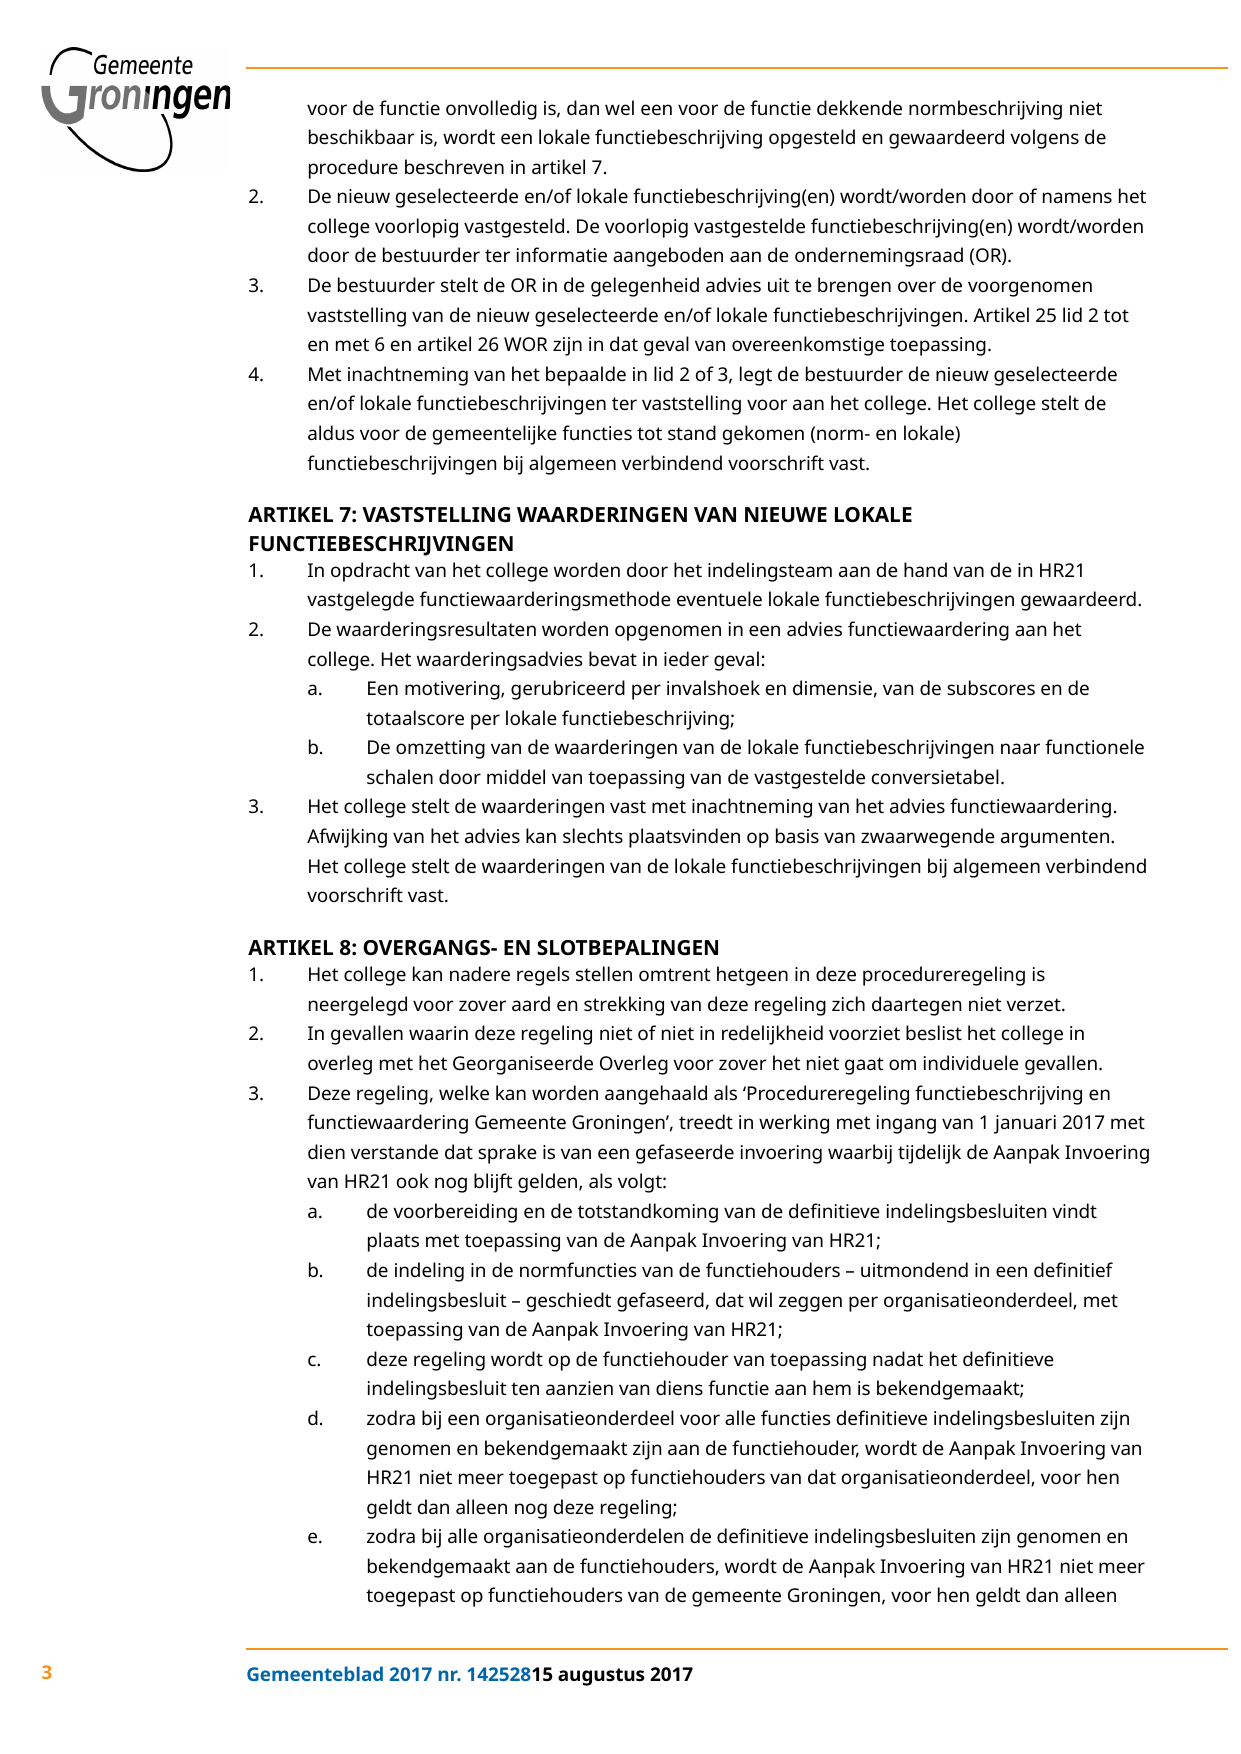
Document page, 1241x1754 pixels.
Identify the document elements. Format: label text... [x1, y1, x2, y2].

text ARTIKEL 7: VASTSTELLING WAARDERINGEN VAN NIEUWE LOKALE FUNCTIEBESCHRIJVINGEN [248, 500, 1152, 557]
list Een motivering, gerubriceerd per invalshoek en dimensie, van de subscores en de totaalscore per lokale functiebeschrijving; [307, 675, 1152, 731]
text ARTIKEL 8: OVERGANGS- EN SLOTBEPALINGEN [248, 933, 1152, 961]
list In opdracht van het college worden door het indelingsteam aan de hand van de in HR21 vastgelegde functiewaarderingsmethode eventuele lokale functiebeschrijvingen gewaardeerd. [248, 557, 1152, 612]
list Deze regeling, welke kan worden aangehaald als ‘Procedureregeling functiebeschrijving en functiewaardering Gemeente Groningen’, treedt in werking met ingang van 1 januari 2017 met dien verstande dat sprake is van een gefaseerde invoering waarbij tijdelijk de Aanpak Invoering van HR21 ook nog blijft gelden, als volgt: [248, 1080, 1152, 1194]
list zodra bij alle organisatieonderdelen de definitieve indelingsbesluiten zijn genomen en bekendgemaakt aan de functiehouders, wordt de Aanpak Invoering van HR21 niet meer toegepast op functiehouders van de gemeente Groningen, voor hen geldt dan alleen [307, 1523, 1152, 1608]
picture [41, 47, 231, 172]
list zodra bij een organisatieonderdeel voor alle functies definitieve indelingsbesluiten zijn genomen en bekendgemaakt zijn aan de functiehouder, wordt de Aanpak Invoering van HR21 niet meer toegepast op functiehouders van dat organisatieonderdeel, voor hen geldt dan alleen nog deze regeling; [307, 1405, 1152, 1519]
list de indeling in de normfuncties van de functiehouders – uitmondend in een definitief indelingsbesluit – geschiedt gefaseerd, dat wil zeggen per organisatieonderdeel, met toepassing van de Aanpak Invoering van HR21; [307, 1257, 1152, 1342]
list Met inachtneming van het bepaalde in lid 2 of 3, legt de bestuurder de nieuw geselecteerde en/of lokale functiebeschrijvingen ter vaststelling voor aan het college. Het college stelt de aldus voor de gemeentelijke functies tot stand gekomen (norm- en lokale) functiebeschrijvingen bij algemeen verbindend voorschrift vast. [248, 361, 1152, 476]
list De bestuurder stelt de OR in de gelegenheid advies uit te brengen over de voorgenomen vaststelling van de nieuw geselecteerde en/of lokale functiebeschrijvingen. Artikel 25 lid 2 tot en met 6 en artikel 26 WOR zijn in dat geval van overeenkomstige toepassing. [248, 272, 1152, 357]
list De omzetting van de waarderingen van de lokale functiebeschrijvingen naar functionele schalen door middel van toepassing van de vastgestelde conversietabel. [307, 734, 1152, 790]
list Het college kan nadere regels stellen omtrent hetgeen in deze procedureregeling is neergelegd voor zover aard en strekking van deze regeling zich daartegen niet verzet. [248, 961, 1152, 1017]
list deze regeling wordt op de functiehouder van toepassing nadat het definitieve indelingsbesluit ten aanzien van diens functie aan hem is bekendgemaakt; [307, 1346, 1152, 1401]
list In gevallen waarin deze regeling niet of niet in redelijkheid voorziet beslist het college in overleg met het Georganiseerde Overleg voor zover het niet gaat om individuele gevallen. [248, 1021, 1152, 1076]
list De waarderingsresultaten worden opgenomen in een advies functiewaardering aan het college. Het waarderingsadvies bevat in ieder geval: [248, 616, 1152, 672]
list voor de functie onvolledig is, dan wel een voor de functie dekkende normbeschrijving niet beschikbaar is, wordt een lokale functiebeschrijving opgesteld en gewaardeerd volgens de procedure beschreven in artikel 7. [248, 95, 1152, 180]
list De nieuw geselecteerde en/of lokale functiebeschrijving(en) wordt/worden door of namens het college voorlopig vastgesteld. De voorlopig vastgestelde functiebeschrijving(en) wordt/worden door de bestuurder ter informatie aangeboden aan de ondernemingsraad (OR). [248, 183, 1152, 268]
list de voorbereiding en de totstandkoming van de definitieve indelingsbesluiten vindt plaats met toepassing van de Aanpak Invoering van HR21; [307, 1198, 1152, 1253]
list Het college stelt de waarderingen vast met inachtneming van het advies functiewaardering. Afwijking van het advies kan slechts plaatsvinden op basis van zwaarwegende argumenten. Het college stelt de waarderingen van de lokale functiebeschrijvingen bij algemeen verbindend voorschrift vast. [248, 794, 1152, 908]
